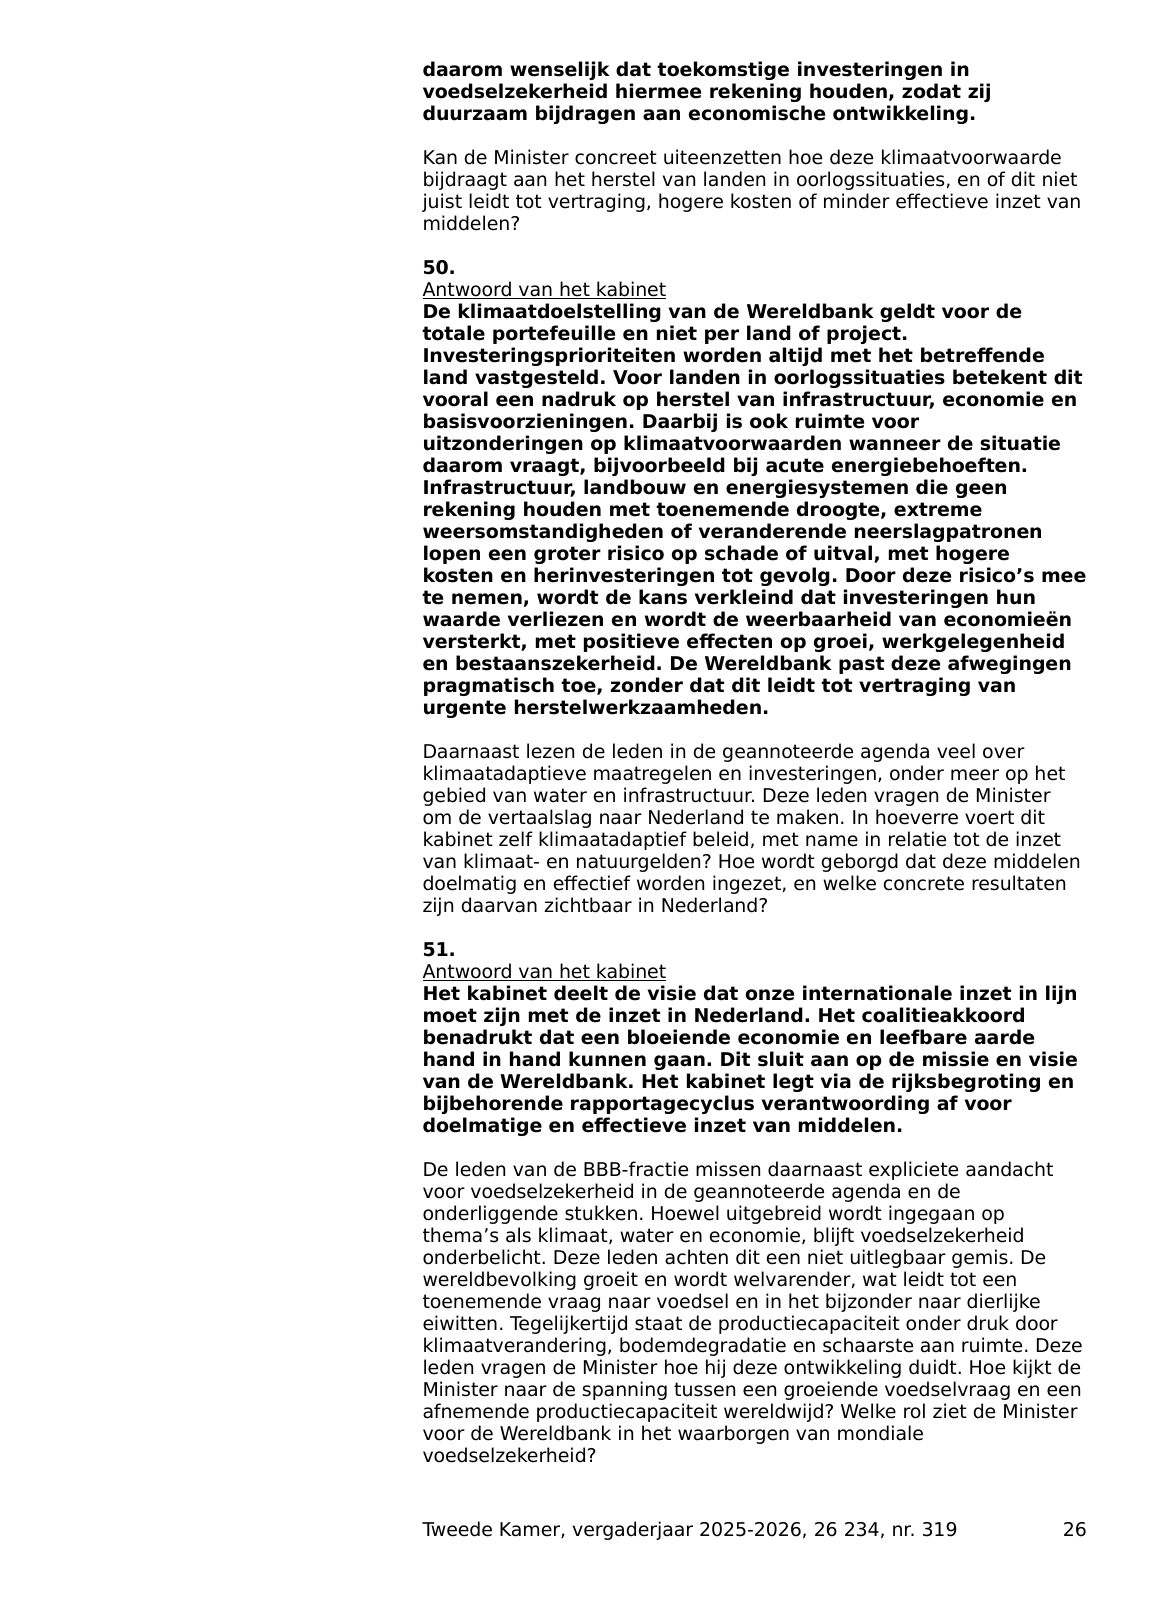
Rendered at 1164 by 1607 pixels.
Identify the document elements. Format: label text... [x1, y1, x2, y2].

text Antwoord van het kabinet [422, 961, 1087, 983]
text De klimaatdoelstelling van de Wereldbank geldt voor de totale portefeuille en niet per land of project. Investeringsprioriteiten worden altijd met het betreffende land vastgesteld. Voor landen in oorlogssituaties betekent dit vooral een nadruk op herstel van infrastructuur, economie en basisvoorzieningen. Daarbij is ook ruimte voor uitzonderingen op klimaatvoorwaarden wanneer de situatie daarom vraagt, bijvoorbeeld bij acute energiebehoeften. Infrastructuur, landbouw en energiesystemen die geen rekening houden met toenemende droogte, extreme weersomstandigheden of veranderende neerslagpatronen lopen een groter risico op schade of uitval, met hogere kosten en herinvesteringen tot gevolg. Door deze risico’s mee te nemen, wordt de kans verkleind dat investeringen hun waarde verliezen en wordt de weerbaarheid van economieën versterkt, met positieve effecten op groei, werkgelegenheid en bestaanszekerheid. De Wereldbank past deze afwegingen pragmatisch toe, zonder dat dit leidt tot vertraging van urgente herstelwerkzaamheden. [422, 301, 1087, 719]
text 50. [422, 257, 1087, 279]
text Antwoord van het kabinet [422, 279, 1087, 301]
text Kan de Minister concreet uiteenzetten hoe deze klimaatvoorwaarde bijdraagt aan het herstel van landen in oorlogssituaties, en of dit niet juist leidt tot vertraging, hogere kosten of minder effectieve inzet van middelen? [422, 147, 1087, 235]
text daarom wenselijk dat toekomstige investeringen in voedselzekerheid hiermee rekening houden, zodat zij duurzaam bijdragen aan economische ontwikkeling. [422, 59, 1087, 125]
text De leden van de BBB-fractie missen daarnaast expliciete aandacht voor voedselzekerheid in de geannoteerde agenda en de onderliggende stukken. Hoewel uitgebreid wordt ingegaan op thema’s als klimaat, water en economie, blijft voedselzekerheid onderbelicht. Deze leden achten dit een niet uitlegbaar gemis. De wereldbevolking groeit en wordt welvarender, wat leidt tot een toenemende vraag naar voedsel en in het bijzonder naar dierlijke eiwitten. Tegelijkertijd staat de productiecapaciteit onder druk door klimaatverandering, bodemdegradatie en schaarste aan ruimte. Deze leden vragen de Minister hoe hij deze ontwikkeling duidt. Hoe kijkt de Minister naar de spanning tussen een groeiende voedselvraag en een afnemende productiecapaciteit wereldwijd? Welke rol ziet de Minister voor de Wereldbank in het waarborgen van mondiale voedselzekerheid? [422, 1159, 1087, 1467]
text 51. [422, 939, 1087, 961]
text Het kabinet deelt de visie dat onze internationale inzet in lijn moet zijn met de inzet in Nederland. Het coalitieakkoord benadrukt dat een bloeiende economie en leefbare aarde hand in hand kunnen gaan. Dit sluit aan op de missie en visie van de Wereldbank. Het kabinet legt via de rijksbegroting en bijbehorende rapportagecyclus verantwoording af voor doelmatige en effectieve inzet van middelen. [422, 983, 1087, 1137]
text Daarnaast lezen de leden in de geannoteerde agenda veel over klimaatadaptieve maatregelen en investeringen, onder meer op het gebied van water en infrastructuur. Deze leden vragen de Minister om de vertaalslag naar Nederland te maken. In hoeverre voert dit kabinet zelf klimaatadaptief beleid, met name in relatie tot de inzet van klimaat- en natuurgelden? Hoe wordt geborgd dat deze middelen doelmatig en effectief worden ingezet, en welke concrete resultaten zijn daarvan zichtbaar in Nederland? [422, 741, 1087, 917]
